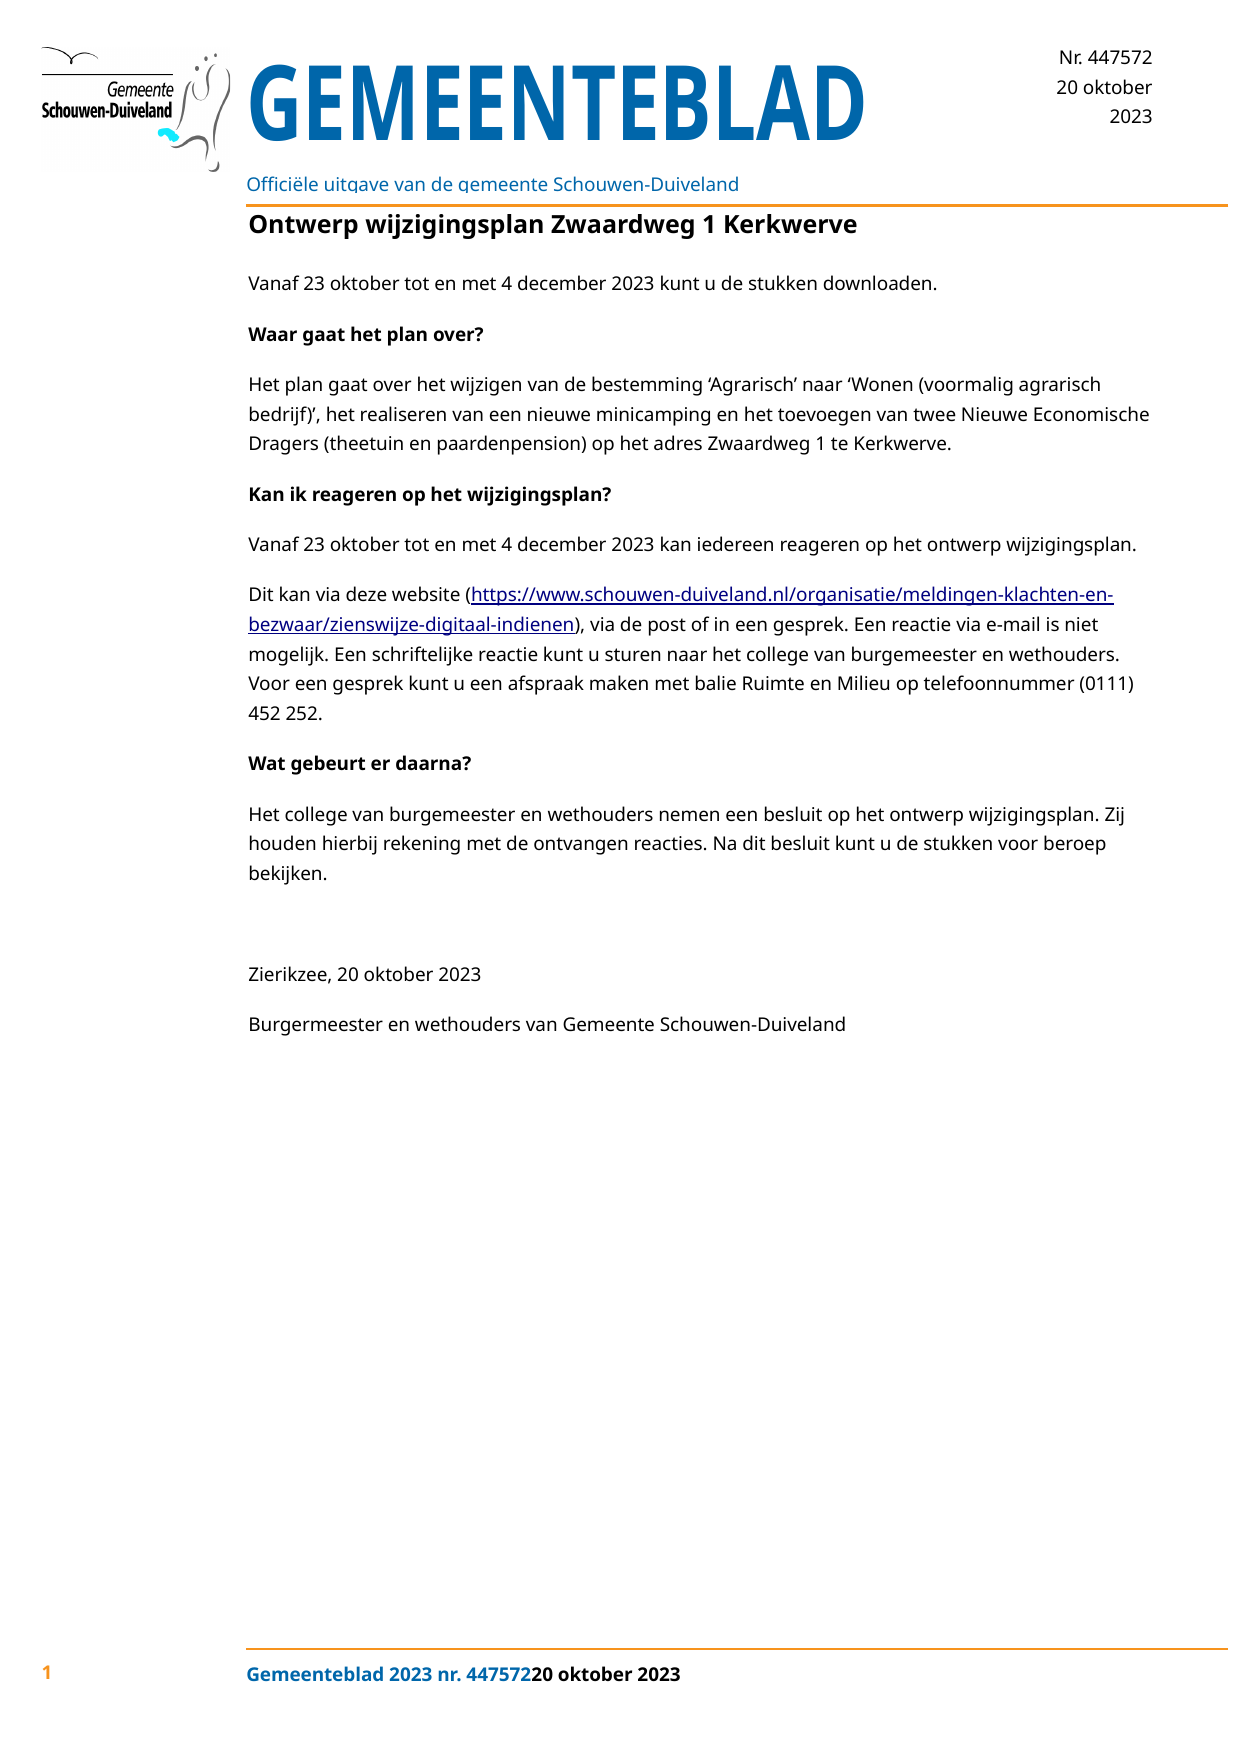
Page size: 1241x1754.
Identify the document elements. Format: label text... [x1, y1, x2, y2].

text Ontwerp wijzigingsplan Zwaardweg 1 Kerkwerve [248, 207, 1152, 241]
text Vanaf 23 oktober tot en met 4 december 2023 kunt u de stukken downloaden. [248, 270, 1152, 296]
text Burgermeester en wethouders van Gemeente Schouwen-Duiveland [248, 1011, 1152, 1037]
text Het college van burgemeester en wethouders nemen een besluit op het ontwerp wijzigingsplan. Zij houden hierbij rekening met de ontvangen reacties. Na dit besluit kunt u de stukken voor beroep bekijken. [248, 801, 1152, 886]
text Kan ik reageren op het wijzigingsplan? [248, 481, 1152, 506]
text Vanaf 23 oktober tot en met 4 december 2023 kan iedereen reageren op het ontwerp wijzigingsplan. [248, 531, 1152, 557]
text Waar gaat het plan over? [248, 321, 1152, 346]
text Zierikzee, 20 oktober 2023 [248, 961, 1152, 986]
text Het plan gaat over het wijzigen van de bestemming ‘Agrarisch’ naar ‘Wonen (voormalig agrarisch bedrijf)’, het realiseren van een nieuwe minicamping en het toevoegen van twee Nieuwe Economische Dragers (theetuin en paardenpension) op het adres Zwaardweg 1 te Kerkwerve. [248, 371, 1152, 456]
text Wat gebeurt er daarna? [248, 750, 1152, 776]
text Dit kan via deze website (https://www.schouwen-duiveland.nl/organisatie/meldingen-klachten-en-bezwaar/zienswijze-digitaal-indienen), via de post of in een gesprek. Een reactie via e-mail is niet mogelijk. Een schriftelijke reactie kunt u sturen naar het college van burgemeester en wethouders. Voor een gesprek kunt u een afspraak maken met balie Ruimte en Milieu op telefoonnummer (0111) 452 252. [248, 582, 1152, 726]
picture [41, 47, 231, 172]
